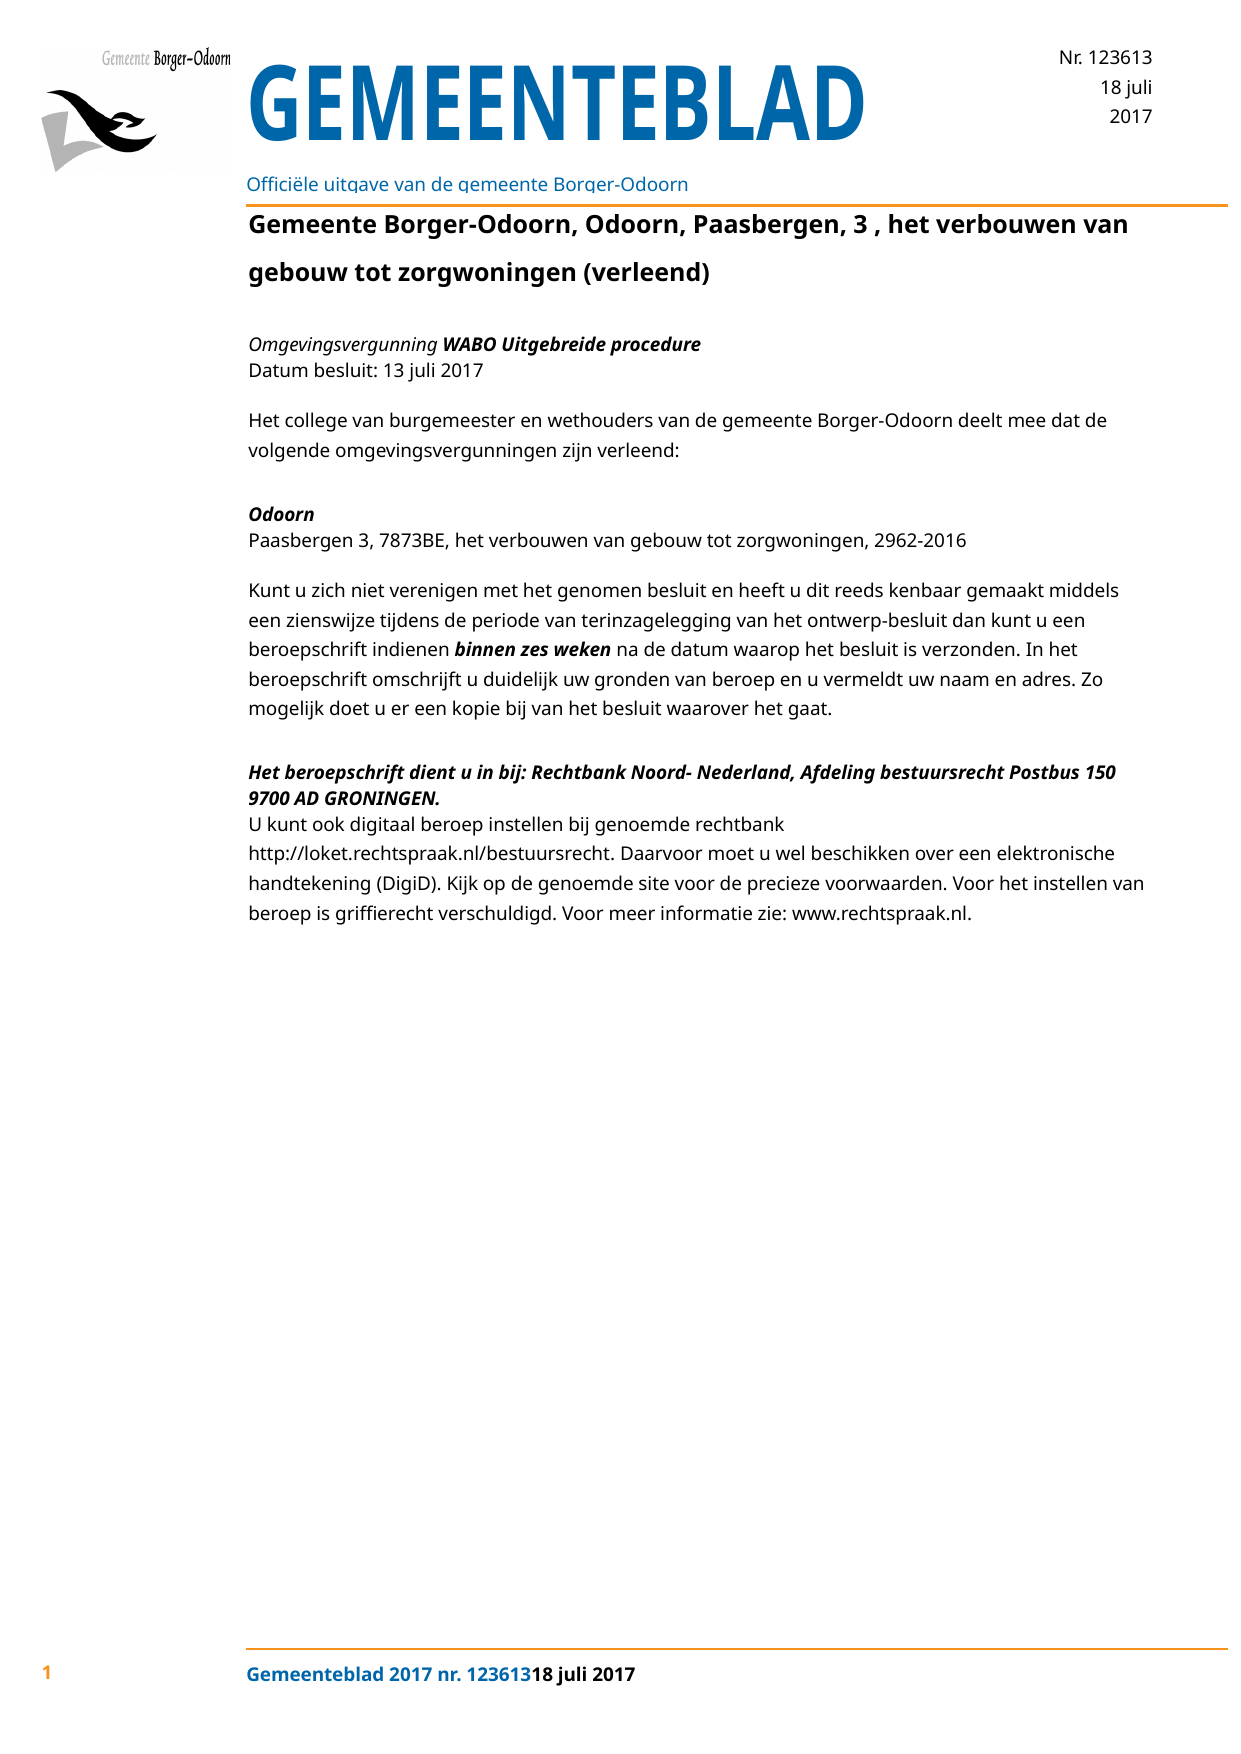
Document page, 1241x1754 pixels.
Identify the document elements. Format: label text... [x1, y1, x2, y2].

text Kunt u zich niet verenigen met het genomen besluit en heeft u dit reeds kenbaar gemaakt middels een zienswijze tijdens de periode van terinzagelegging van het ontwerp-besluit dan kunt u een beroepschrift indienen binnen zes weken na de datum waarop het besluit is verzonden. In het beroepschrift omschrijft u duidelijk uw gronden van beroep en u vermeldt uw naam en adres. Zo mogelijk doet u er een kopie bij van het besluit waarover het gaat. [248, 577, 1152, 721]
text Omgevingsvergunning WABO Uitgebreide procedure [248, 331, 1152, 357]
text Odoorn [248, 501, 1152, 527]
text Gemeente Borger-Odoorn, Odoorn, Paasbergen, 3 , het verbouwen van gebouw tot zorgwoningen (verleend) [248, 207, 1152, 288]
text U kunt ook digitaal beroep instellen bij genoemde rechtbank http://loket.rechtspraak.nl/bestuursrecht. Daarvoor moet u wel beschikken over een elektronische handtekening (DigiD). Kijk op de genoemde site voor de precieze voorwaarden. Voor het instellen van beroep is griffierecht verschuldigd. Voor meer informatie zie: www.rechtspraak.nl. [248, 811, 1152, 926]
text Het college van burgemeester en wethouders van de gemeente Borger-Odoorn deelt mee dat de volgende omgevingsvergunningen zijn verleend: [248, 408, 1152, 463]
picture [41, 47, 231, 172]
text Het beroepschrift dient u in bij: Rechtbank Noord- Nederland, Afdeling bestuursrecht Postbus 150 9700 AD GRONINGEN. [248, 759, 1152, 811]
text Paasbergen 3, 7873BE, het verbouwen van gebouw tot zorgwoningen, 2962-2016 [248, 527, 1152, 553]
text Datum besluit: 13 juli 2017 [248, 357, 1152, 383]
